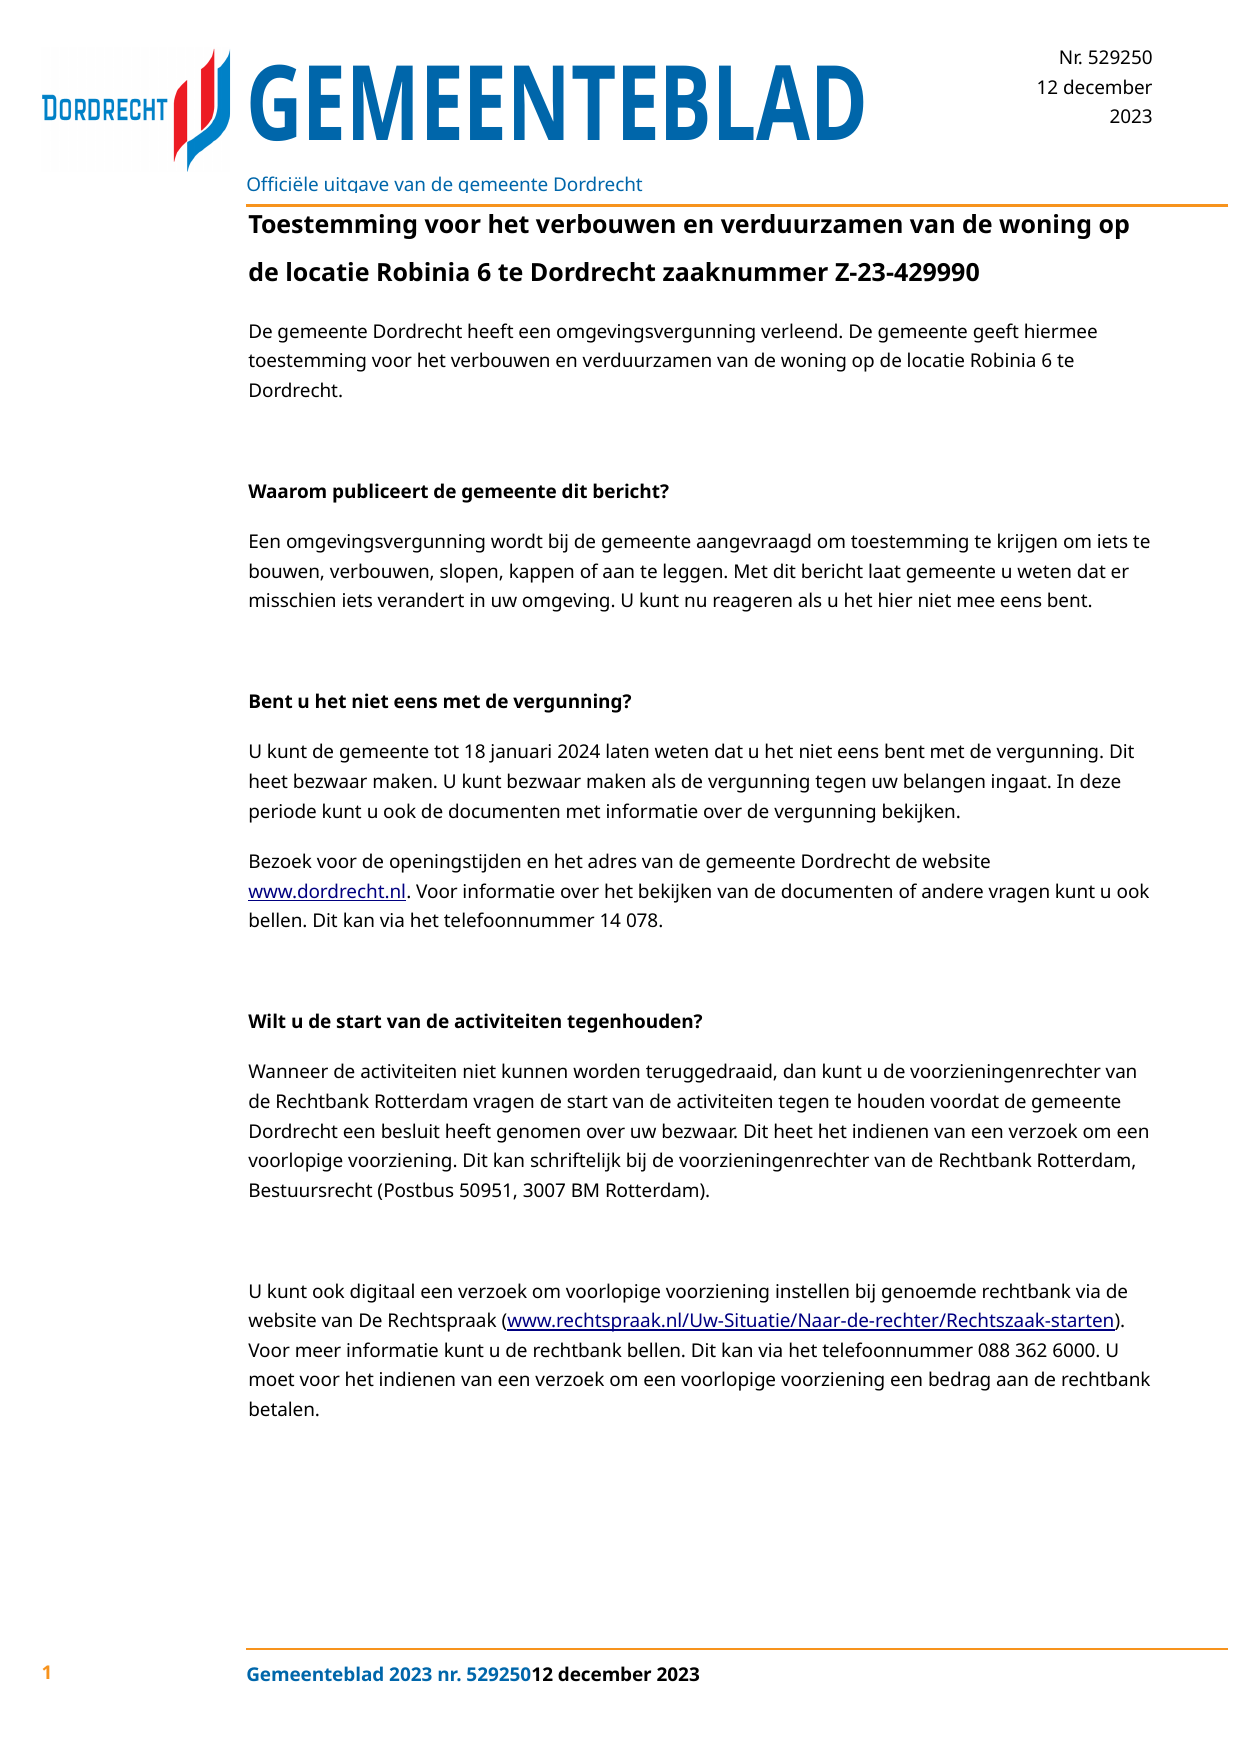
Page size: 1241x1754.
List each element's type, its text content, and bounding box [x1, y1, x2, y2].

text Bezoek voor de openingstijden en het adres van de gemeente Dordrecht de website www.dordrecht.nl. Voor informatie over het bekijken van de documenten of andere vragen kunt u ook bellen. Dit kan via het telefoonnummer 14 078. [248, 848, 1152, 933]
text Wilt u de start van de activiteiten tegenhouden? [248, 1008, 1152, 1034]
text U kunt ook digitaal een verzoek om voorlopige voorziening instellen bij genoemde rechtbank via de website van De Rechtspraak (www.rechtspraak.nl/Uw-Situatie/Naar-de-rechter/Rechtszaak-starten). Voor meer informatie kunt u de rechtbank bellen. Dit kan via het telefoonnummer 088 362 6000. U moet voor het indienen van een verzoek om een voorlopige voorziening een bedrag aan de rechtbank betalen. [248, 1278, 1152, 1422]
text U kunt de gemeente tot 18 januari 2024 laten weten dat u het niet eens bent met de vergunning. Dit heet bezwaar maken. U kunt bezwaar maken als de vergunning tegen uw belangen ingaat. In deze periode kunt u ook de documenten met informatie over de vergunning bekijken. [248, 739, 1152, 824]
text Toestemming voor het verbouwen en verduurzamen van de woning op de locatie Robinia 6 te Dordrecht zaaknummer Z-23-429990 [248, 207, 1152, 288]
text Waarom publiceert de gemeente dit bericht? [248, 478, 1152, 504]
text Wanneer de activiteiten niet kunnen worden teruggedraaid, dan kunt u de voorzieningenrechter van de Rechtbank Rotterdam vragen de start van de activiteiten tegen te houden voordat de gemeente Dordrecht een besluit heeft genomen over uw bezwaar. Dit heet het indienen van een verzoek om een voorlopige voorziening. Dit kan schriftelijk bij de voorzieningenrechter van de Rechtbank Rotterdam, Bestuursrecht (Postbus 50951, 3007 BM Rotterdam). [248, 1059, 1152, 1203]
text De gemeente Dordrecht heeft een omgevingsvergunning verleend. De gemeente geeft hiermee toestemming voor het verbouwen en verduurzamen van de woning op de locatie Robinia 6 te Dordrecht. [248, 318, 1152, 403]
text Bent u het niet eens met de vergunning? [248, 688, 1152, 714]
picture [41, 47, 231, 172]
text Een omgevingsvergunning wordt bij de gemeente aangevraagd om toestemming te krijgen om iets te bouwen, verbouwen, slopen, kappen of aan te leggen. Met dit bericht laat gemeente u weten dat er misschien iets verandert in uw omgeving. U kunt nu reageren als u het hier niet mee eens bent. [248, 528, 1152, 613]
